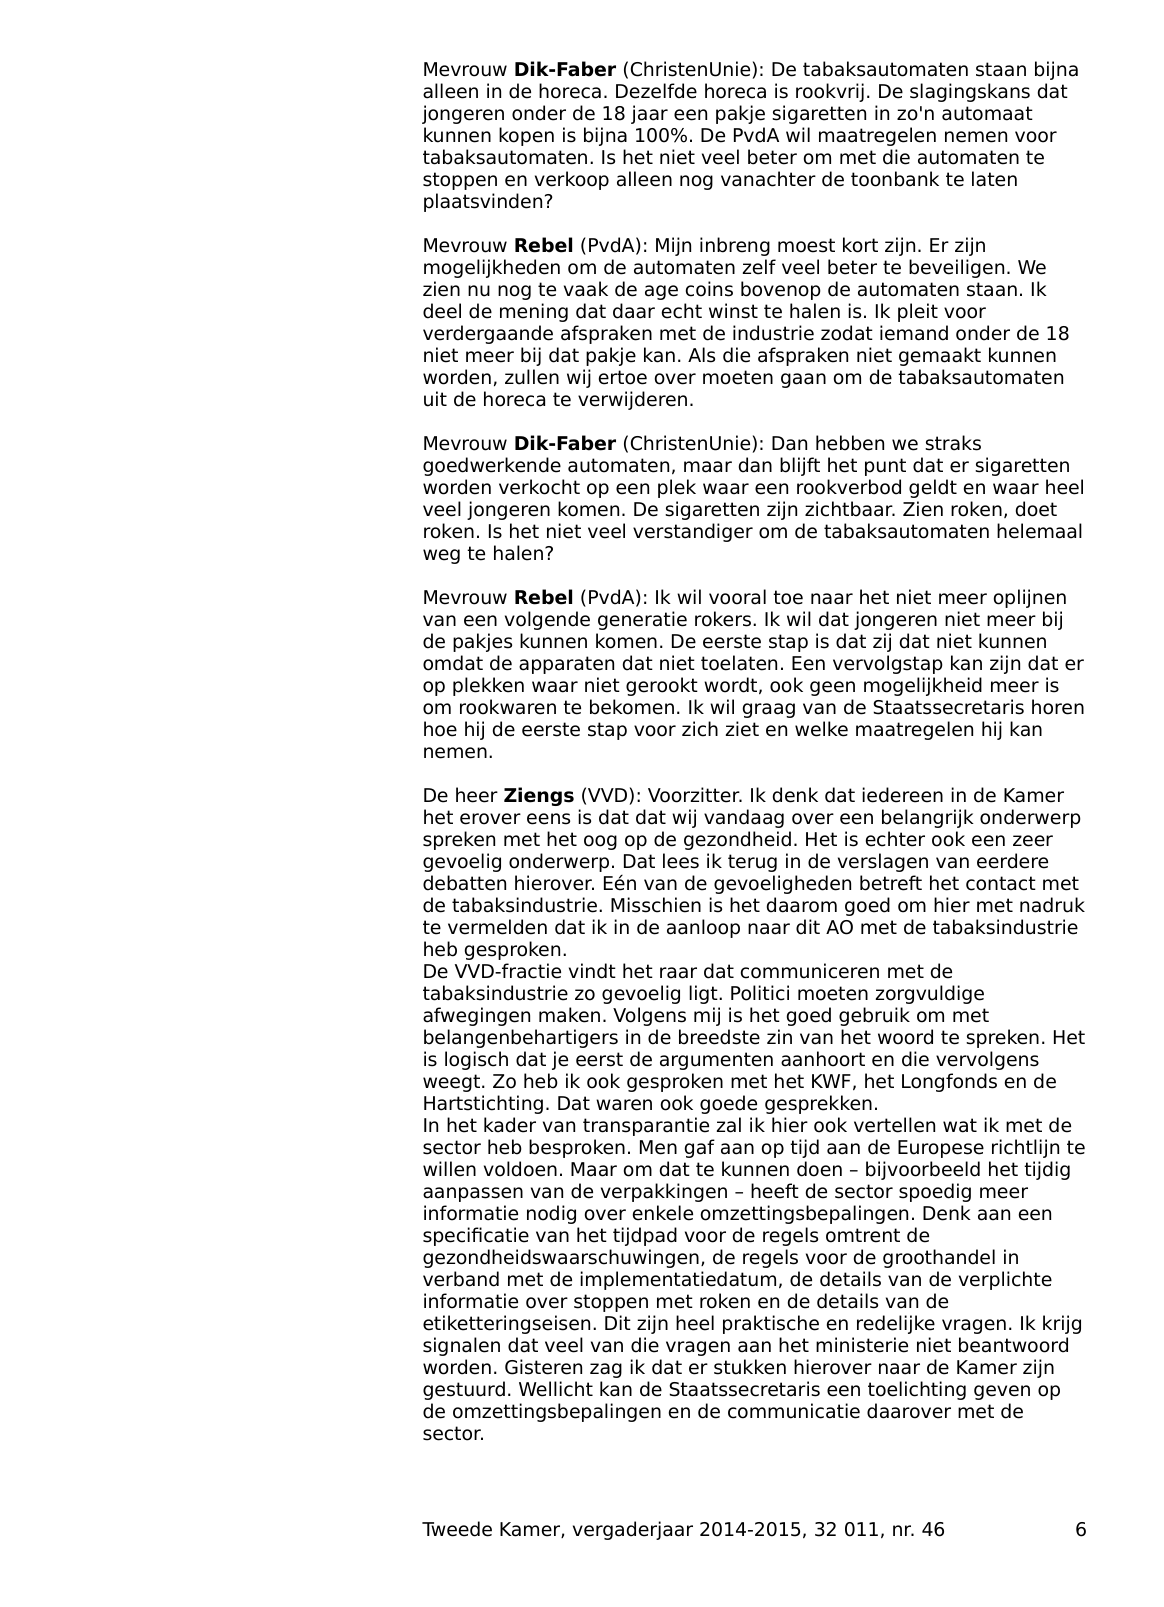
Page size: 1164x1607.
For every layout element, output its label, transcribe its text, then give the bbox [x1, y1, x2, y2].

text De heer Ziengs (VVD): Voorzitter. Ik denk dat iedereen in de Kamer het erover eens is dat dat wij vandaag over een belangrijk onderwerp spreken met het oog op de gezondheid. Het is echter ook een zeer gevoelig onderwerp. Dat lees ik terug in de verslagen van eerdere debatten hierover. Eén van de gevoeligheden betreft het contact met de tabaksindustrie. Misschien is het daarom goed om hier met nadruk te vermelden dat ik in de aanloop naar dit AO met de tabaksindustrie heb gesproken. [422, 785, 1087, 961]
text Mevrouw Dik-Faber (ChristenUnie): Dan hebben we straks goedwerkende automaten, maar dan blijft het punt dat er sigaretten worden verkocht op een plek waar een rookverbod geldt en waar heel veel jongeren komen. De sigaretten zijn zichtbaar. Zien roken, doet roken. Is het niet veel verstandiger om de tabaksautomaten helemaal weg te halen? [422, 433, 1087, 565]
text Mevrouw Dik-Faber (ChristenUnie): De tabaksautomaten staan bijna alleen in de horeca. Dezelfde horeca is rookvrij. De slagingskans dat jongeren onder de 18 jaar een pakje sigaretten in zo'n automaat kunnen kopen is bijna 100%. De PvdA wil maatregelen nemen voor tabaksautomaten. Is het niet veel beter om met die automaten te stoppen en verkoop alleen nog vanachter de toonbank te laten plaatsvinden? [422, 59, 1087, 213]
text Mevrouw Rebel (PvdA): Mijn inbreng moest kort zijn. Er zijn mogelijkheden om de automaten zelf veel beter te beveiligen. We zien nu nog te vaak de age coins bovenop de automaten staan. Ik deel de mening dat daar echt winst te halen is. Ik pleit voor verdergaande afspraken met de industrie zodat iemand onder de 18 niet meer bij dat pakje kan. Als die afspraken niet gemaakt kunnen worden, zullen wij ertoe over moeten gaan om de tabaksautomaten uit de horeca te verwijderen. [422, 235, 1087, 411]
text De VVD-fractie vindt het raar dat communiceren met de tabaksindustrie zo gevoelig ligt. Politici moeten zorgvuldige afwegingen maken. Volgens mij is het goed gebruik om met belangenbehartigers in de breedste zin van het woord te spreken. Het is logisch dat je eerst de argumenten aanhoort en die vervolgens weegt. Zo heb ik ook gesproken met het KWF, het Longfonds en de Hartstichting. Dat waren ook goede gesprekken. [422, 961, 1087, 1115]
text Mevrouw Rebel (PvdA): Ik wil vooral toe naar het niet meer oplijnen van een volgende generatie rokers. Ik wil dat jongeren niet meer bij de pakjes kunnen komen. De eerste stap is dat zij dat niet kunnen omdat de apparaten dat niet toelaten. Een vervolgstap kan zijn dat er op plekken waar niet gerookt wordt, ook geen mogelijkheid meer is om rookwaren te bekomen. Ik wil graag van de Staatssecretaris horen hoe hij de eerste stap voor zich ziet en welke maatregelen hij kan nemen. [422, 587, 1087, 763]
text In het kader van transparantie zal ik hier ook vertellen wat ik met de sector heb besproken. Men gaf aan op tijd aan de Europese richtlijn te willen voldoen. Maar om dat te kunnen doen – bijvoorbeeld het tijdig aanpassen van de verpakkingen – heeft de sector spoedig meer informatie nodig over enkele omzettingsbepalingen. Denk aan een specificatie van het tijdpad voor de regels omtrent de gezondheidswaarschuwingen, de regels voor de groothandel in verband met de implementatiedatum, de details van de verplichte informatie over stoppen met roken en de details van de etiketteringseisen. Dit zijn heel praktische en redelijke vragen. Ik krijg signalen dat veel van die vragen aan het ministerie niet beantwoord worden. Gisteren zag ik dat er stukken hierover naar de Kamer zijn gestuurd. Wellicht kan de Staatssecretaris een toelichting geven op de omzettingsbepalingen en de communicatie daarover met de sector. [422, 1115, 1087, 1444]
